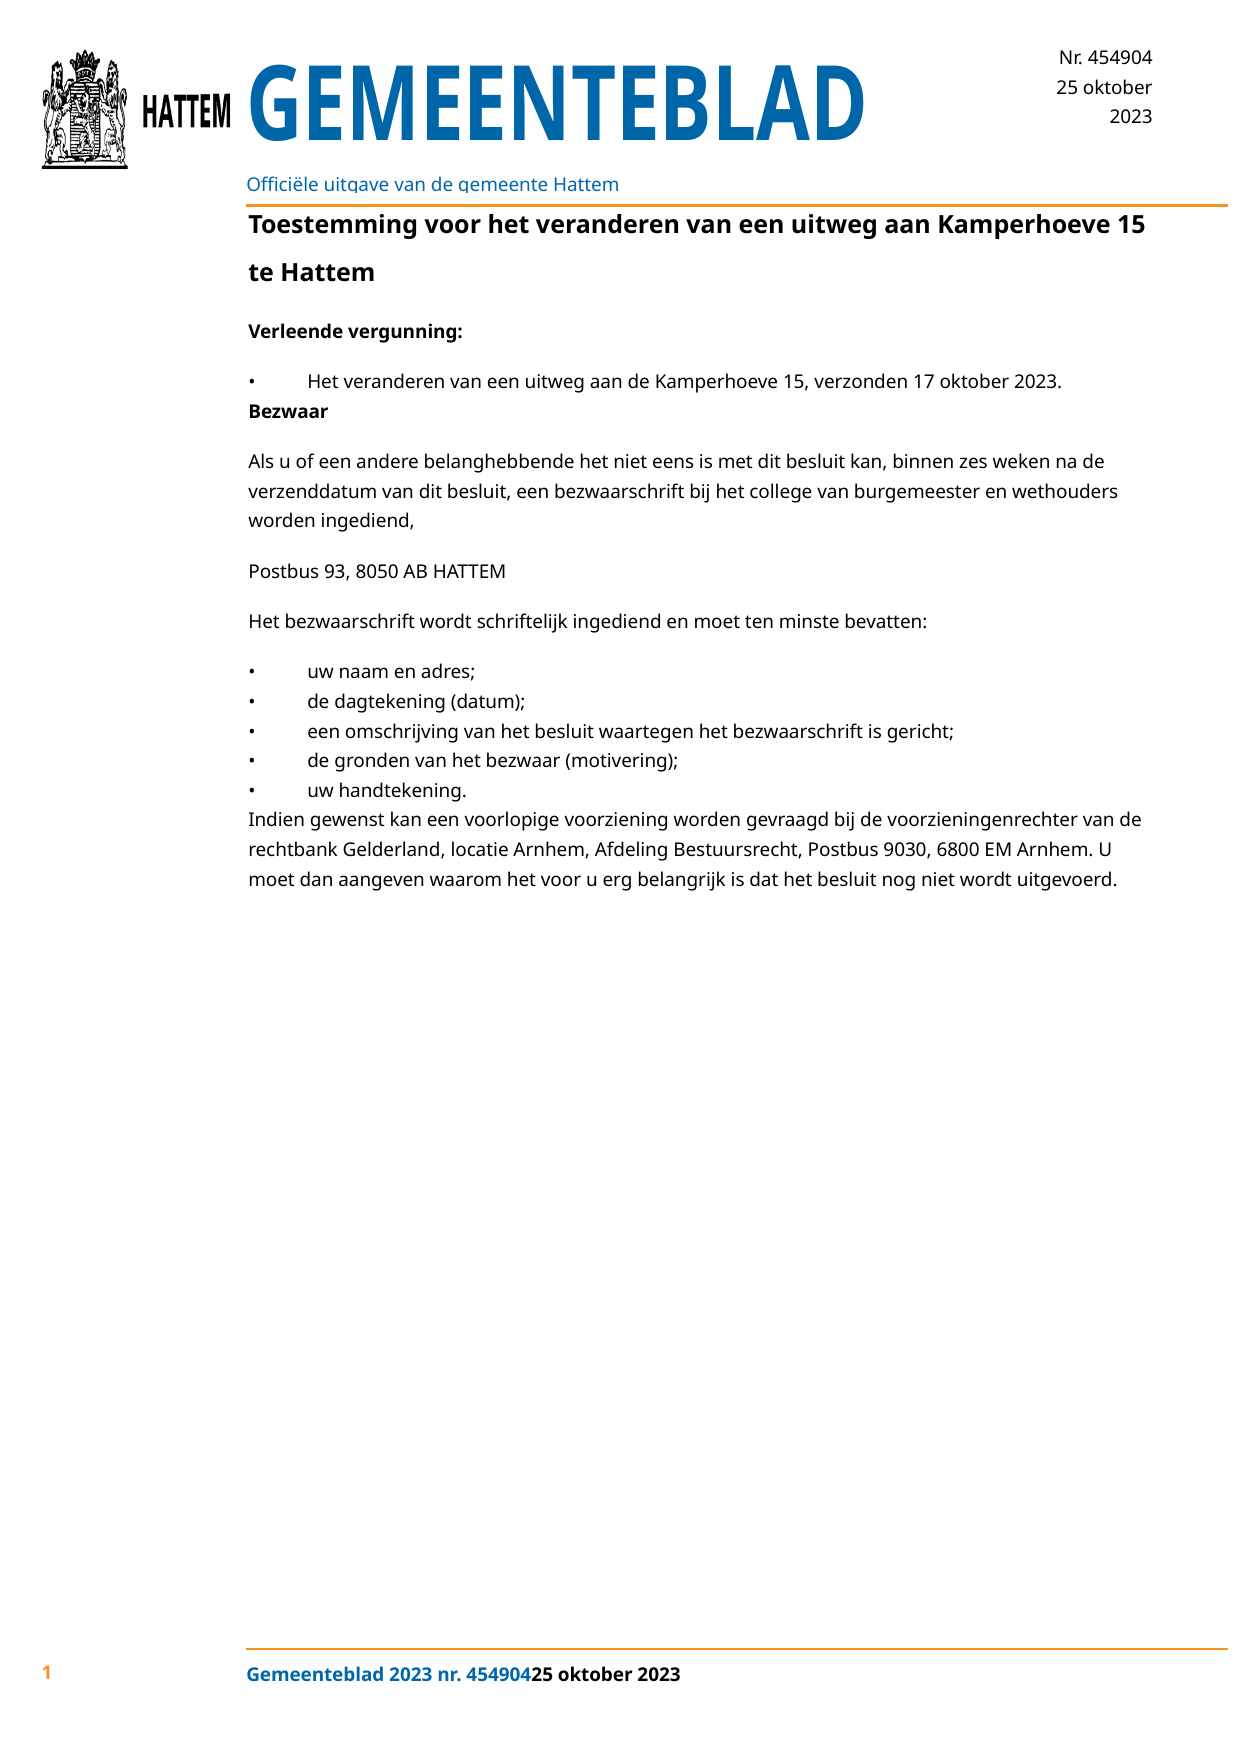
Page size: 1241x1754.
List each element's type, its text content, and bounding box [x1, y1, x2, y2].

list Het veranderen van een uitweg aan de Kamperhoeve 15, verzonden 17 oktober 2023. [248, 368, 1152, 394]
text Het bezwaarschrift wordt schriftelijk ingediend en moet ten minste bevatten: [248, 608, 1152, 634]
text Indien gewenst kan een voorlopige voorziening worden gevraagd bij de voorzieningenrechter van de rechtbank Gelderland, locatie Arnhem, Afdeling Bestuursrecht, Postbus 9030, 6800 EM Arnhem. U moet dan aangeven waarom het voor u erg belangrijk is dat het besluit nog niet wordt uitgevoerd. [248, 807, 1152, 892]
text Toestemming voor het veranderen van een uitweg aan Kamperhoeve 15 te Hattem [248, 207, 1152, 288]
list uw naam en adres; [248, 659, 1152, 684]
picture [41, 47, 231, 172]
text Postbus 93, 8050 AB HATTEM [248, 558, 1152, 584]
text Verleende vergunning: [248, 318, 1152, 344]
list de gronden van het bezwaar (motivering); [248, 747, 1152, 773]
text Bezwaar [248, 398, 1152, 424]
list de dagtekening (datum); [248, 688, 1152, 714]
list een omschrijving van het besluit waartegen het bezwaarschrift is gericht; [248, 718, 1152, 744]
list uw handtekening. [248, 777, 1152, 803]
text Als u of een andere belanghebbende het niet eens is met dit besluit kan, binnen zes weken na de verzenddatum van dit besluit, een bezwaarschrift bij het college van burgemeester en wethouders worden ingediend, [248, 448, 1152, 533]
